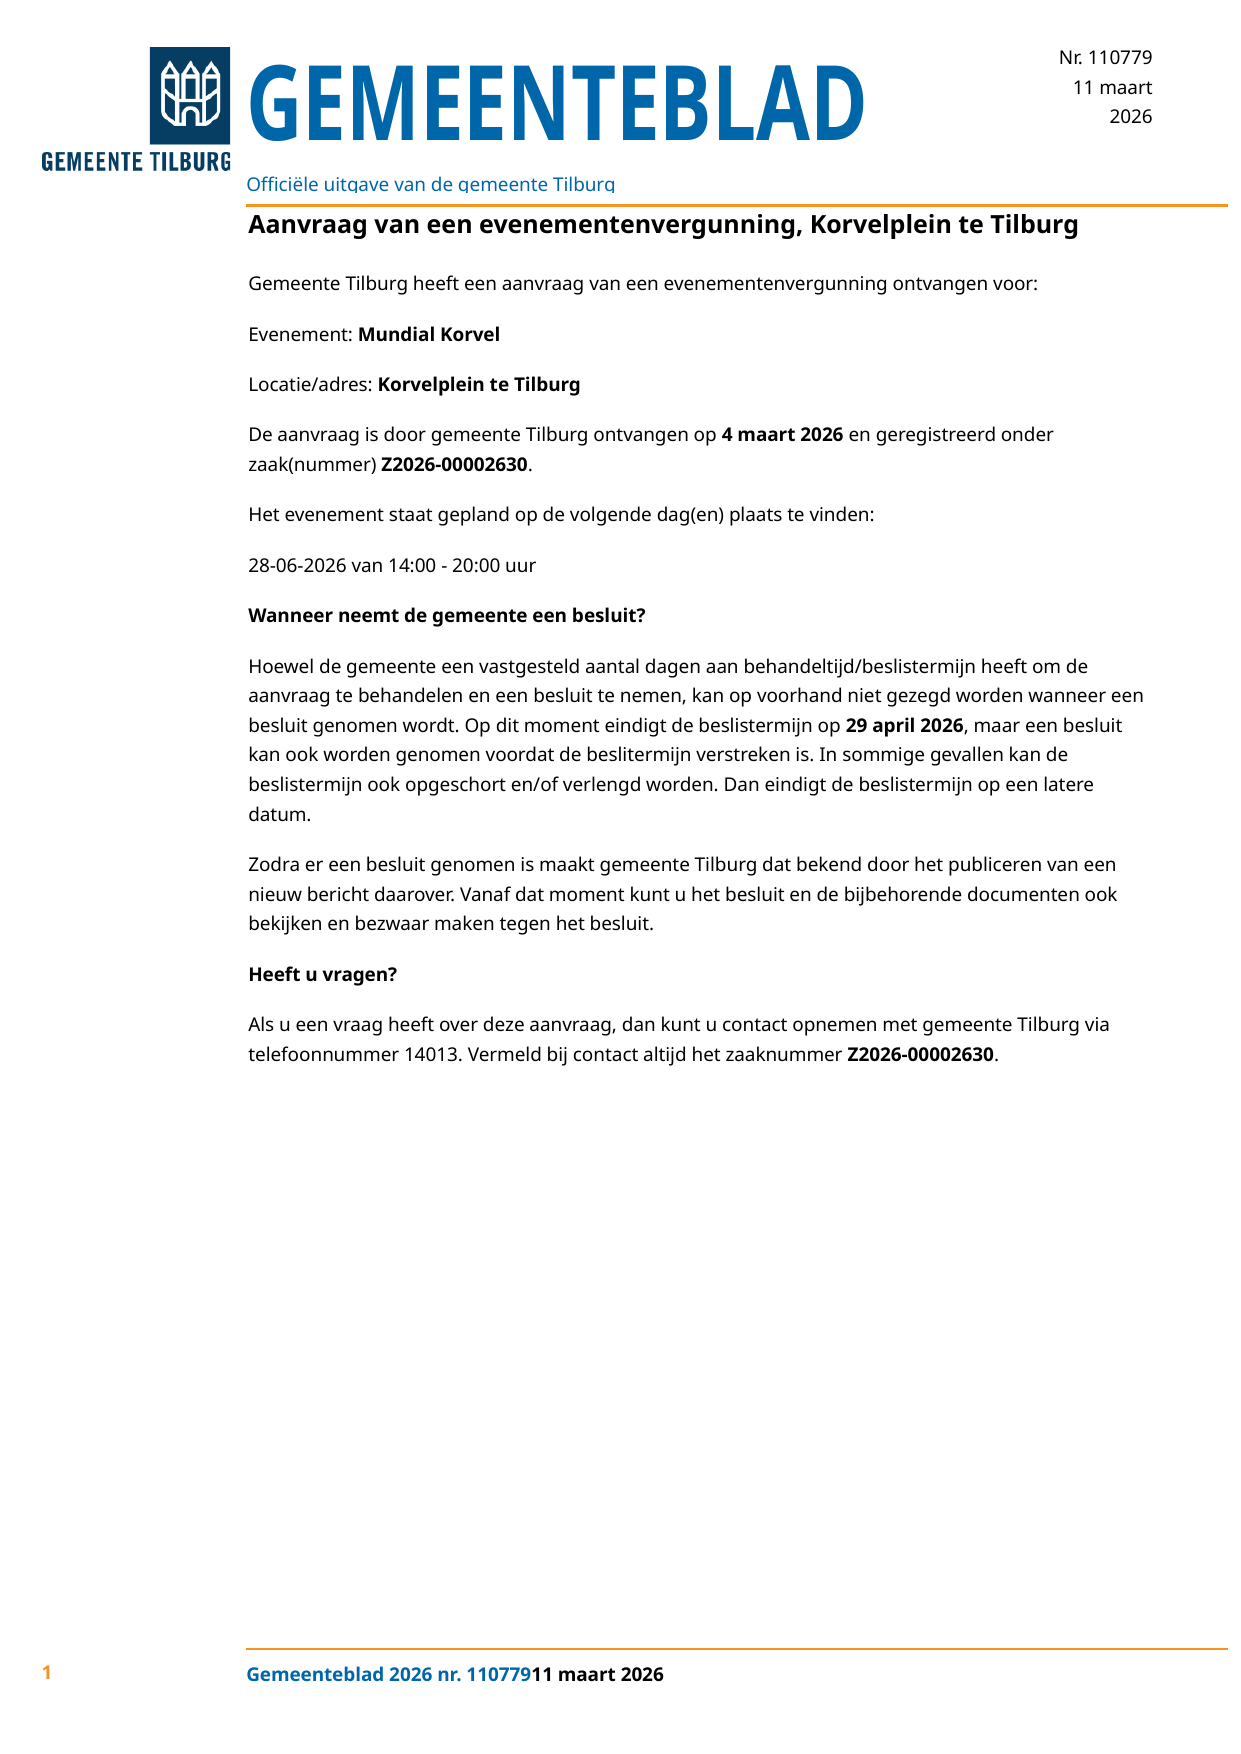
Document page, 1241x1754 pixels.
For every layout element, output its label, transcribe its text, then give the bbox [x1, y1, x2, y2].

text Gemeente Tilburg heeft een aanvraag van een evenementenvergunning ontvangen voor: [248, 270, 1152, 296]
text Heeft u vragen? [248, 961, 1152, 986]
text Wanneer neemt de gemeente een besluit? [248, 602, 1152, 628]
text Hoewel de gemeente een vastgesteld aantal dagen aan behandeltijd/beslistermijn heeft om de aanvraag te behandelen en een besluit te nemen, kan op voorhand niet gezegd worden wanneer een besluit genomen wordt. Op dit moment eindigt de beslistermijn op 29 april 2026, maar een besluit kan ook worden genomen voordat de beslitermijn verstreken is. In sommige gevallen kan de beslistermijn ook opgeschort en/of verlengd worden. Dan eindigt de beslistermijn op een latere datum. [248, 653, 1152, 826]
text Het evenement staat gepland op de volgende dag(en) plaats te vinden: [248, 502, 1152, 527]
text Als u een vraag heeft over deze aanvraag, dan kunt u contact opnemen met gemeente Tilburg via telefoonnummer 14013. Vermeld bij contact altijd het zaaknummer Z2026-00002630. [248, 1011, 1152, 1066]
text Locatie/adres: Korvelplein te Tilburg [248, 371, 1152, 397]
text 28-06-2026 van 14:00 - 20:00 uur [248, 552, 1152, 578]
picture [41, 47, 231, 172]
text Zodra er een besluit genomen is maakt gemeente Tilburg dat bekend door het publiceren van een nieuw bericht daarover. Vanaf dat moment kunt u het besluit en de bijbehorende documenten ook bekijken en bezwaar maken tegen het besluit. [248, 851, 1152, 936]
text De aanvraag is door gemeente Tilburg ontvangen op 4 maart 2026 en geregistreerd onder zaak(nummer) Z2026-00002630. [248, 422, 1152, 477]
text Aanvraag van een evenementenvergunning, Korvelplein te Tilburg [248, 207, 1152, 241]
text Evenement: Mundial Korvel [248, 321, 1152, 346]
